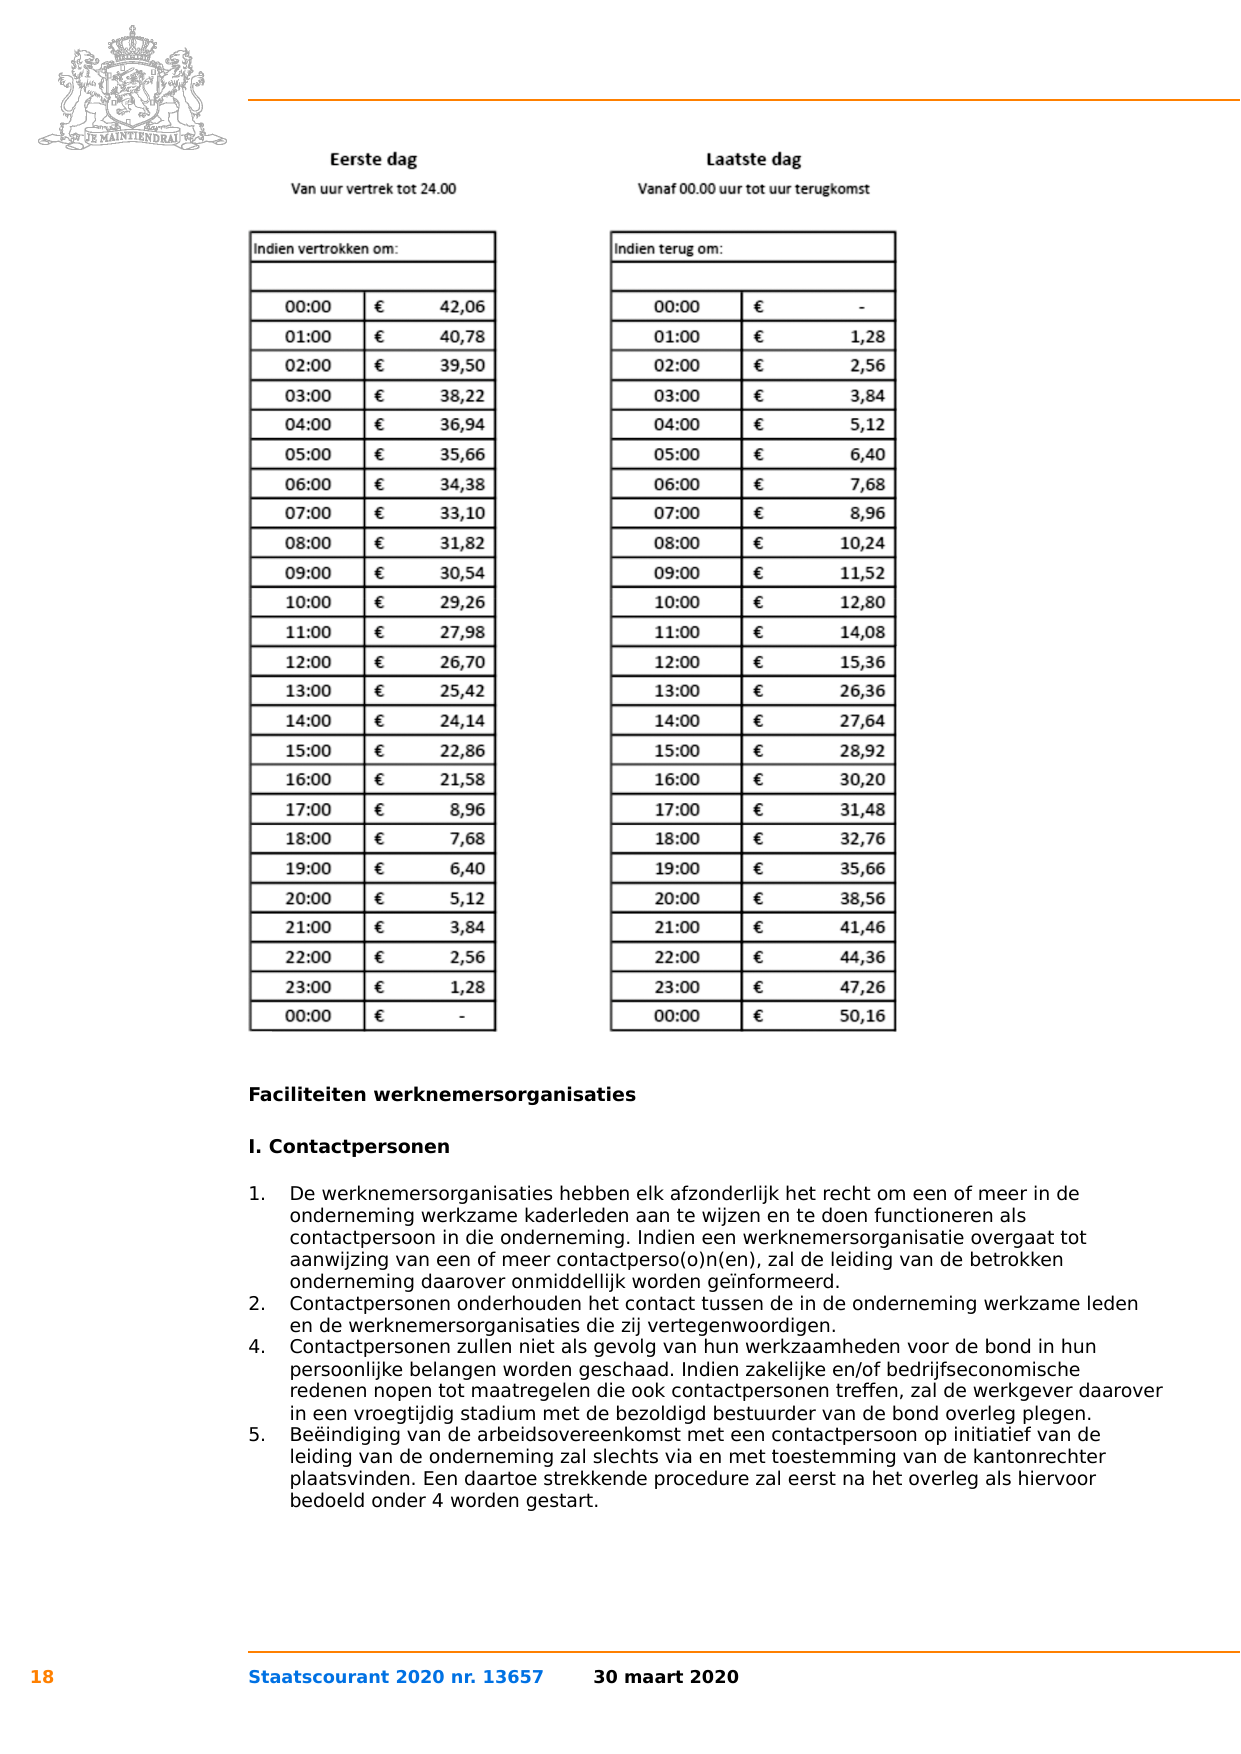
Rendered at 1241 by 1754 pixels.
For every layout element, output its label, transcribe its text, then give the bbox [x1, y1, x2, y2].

text 4. Contactpersonen zullen niet als gevolg van hun werkzaamheden voor de bond in hun persoonlijke belangen worden geschaad. Indien zakelijke en/of bedrijfseconomische redenen nopen tot maatregelen die ook contactpersonen treffen, zal de werkgever daarover in een vroegtijdig stadium met de bezoldigd bestuurder van de bond overleg plegen. [248, 1336, 1163, 1424]
picture [248, 151, 898, 1032]
text 1. De werknemersorganisaties hebben elk afzonderlijk het recht om een of meer in de onderneming werkzame kaderleden aan te wijzen en te doen functioneren als contactpersoon in die onderneming. Indien een werknemersorganisatie overgaat tot aanwijzing van een of meer contactperso(o)n(en), zal de leiding van de betrokken onderneming daarover onmiddellijk worden geïnformeerd. [248, 1183, 1163, 1292]
subtitle I. Contactpersonen [248, 1136, 1163, 1158]
picture [38, 25, 227, 150]
subtitle Faciliteiten werknemersorganisaties [248, 1084, 1163, 1106]
text 5. Beëindiging van de arbeidsovereenkomst met een contactpersoon op initiatief van de leiding van de onderneming zal slechts via en met toestemming van de kantonrechter plaatsvinden. Een daartoe strekkende procedure zal eerst na het overleg als hiervoor bedoeld onder 4 worden gestart. [248, 1424, 1163, 1512]
text 2. Contactpersonen onderhouden het contact tussen de in de onderneming werkzame leden en de werknemersorganisaties die zij vertegenwoordigen. [248, 1292, 1163, 1336]
